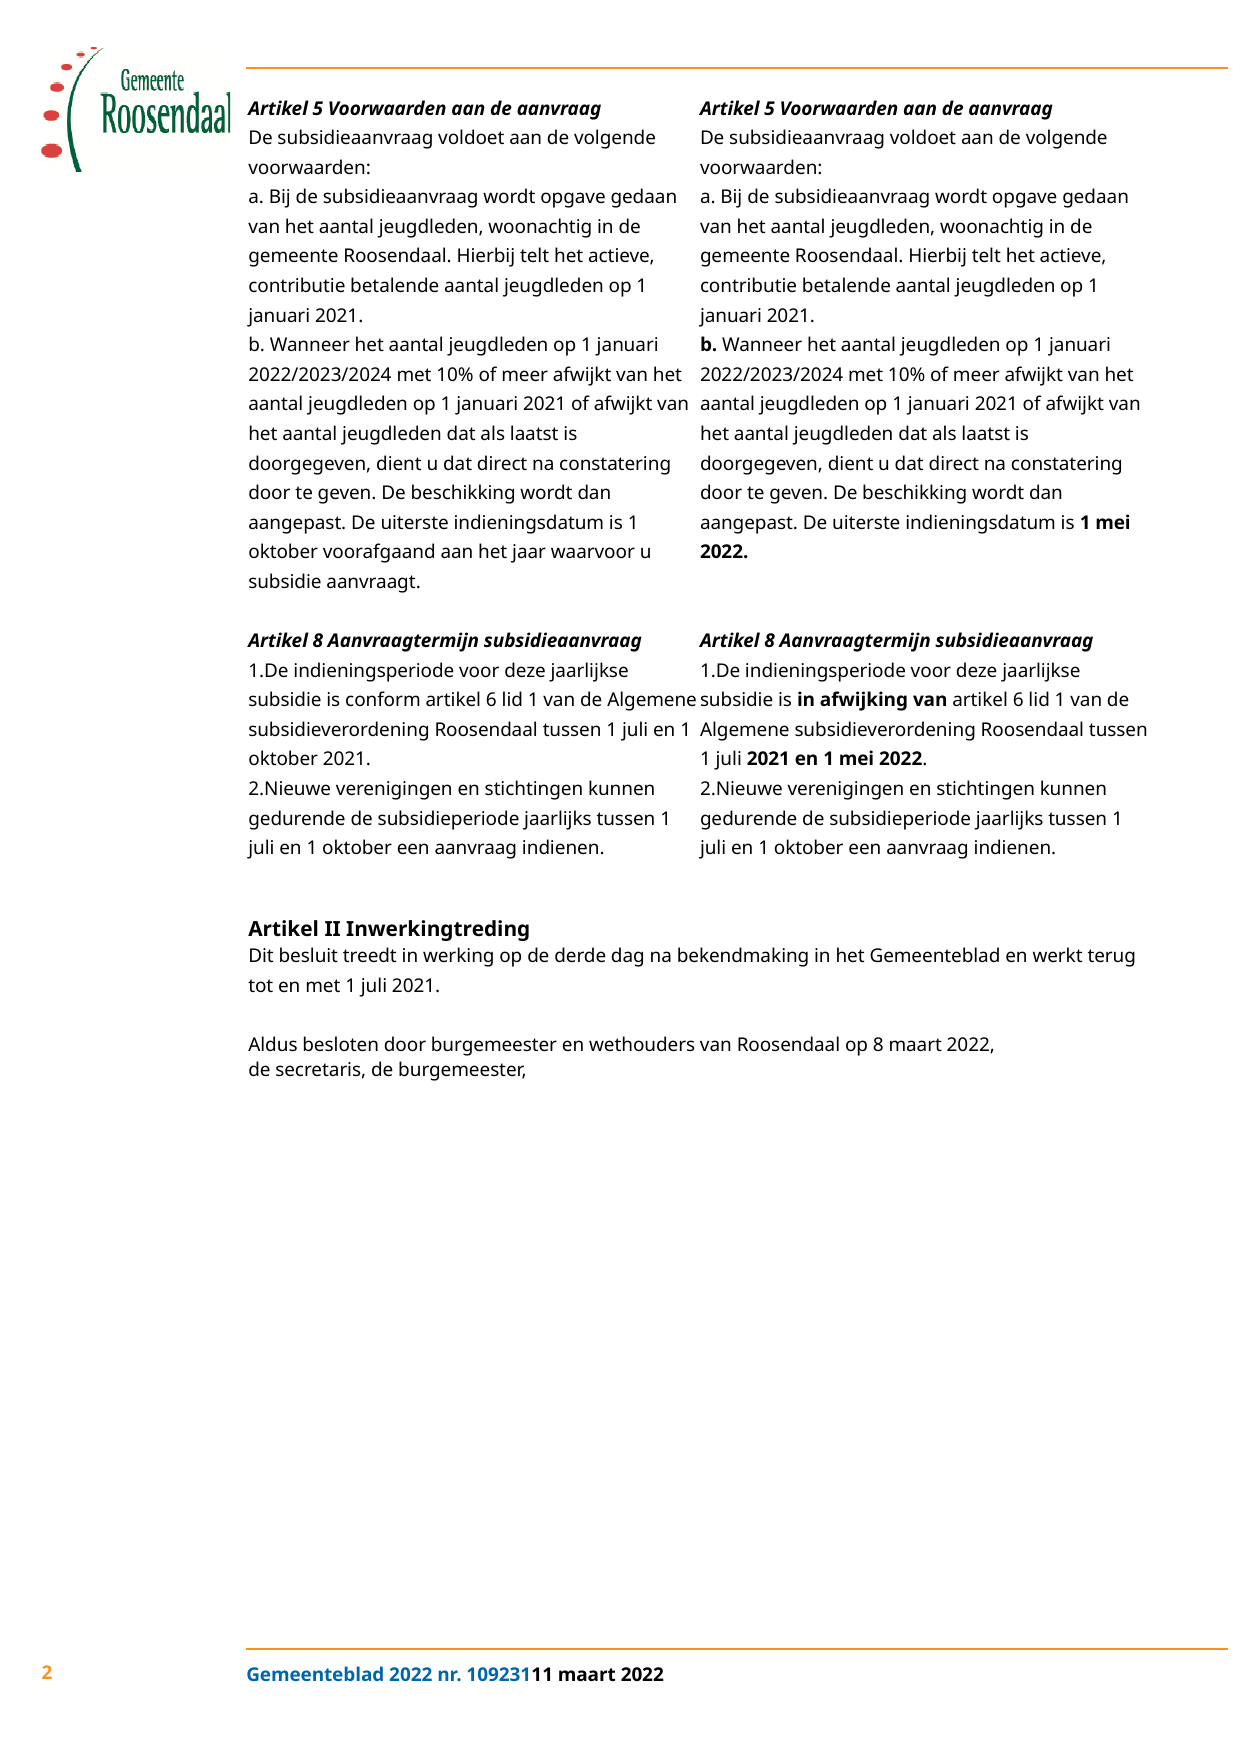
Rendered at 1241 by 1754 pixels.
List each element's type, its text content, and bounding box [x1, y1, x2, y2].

text de secretaris, de burgemeester, [248, 1057, 1152, 1082]
picture [41, 47, 231, 172]
text Dit besluit treedt in werking op de derde dag na bekendmaking in het Gemeenteblad en werkt terug tot en met 1 juli 2021. [248, 942, 1152, 997]
table_cell Artikel 5 Voorwaarden aan de aanvraag De subsidieaanvraag voldoet aan de volgende voorwaarden: a. Bij de subsidieaanvraag wordt opgave gedaan van het aantal jeugdleden, woonachtig in de gemeente Roosendaal. Hierbij telt het actieve, contributie betalende aantal jeugdleden op 1 januari 2021. b. Wanneer het aantal jeugdleden op 1 januari 2022/2023/2024 met 10% of meer afwijkt van het aantal jeugdleden op 1 januari 2021 of afwijkt van het aantal jeugdleden dat als laatst is doorgegeven, dient u dat direct na constatering door te geven. De beschikking wordt dan aangepast. De uiterste indieningsdatum is 1 oktober voorafgaand aan het jaar waarvoor u subsidie aanvraagt. Artikel 8 Aanvraagtermijn subsidieaanvraag 1.De indieningsperiode voor deze jaarlijkse subsidie is conform artikel 6 lid 1 van de Algemene subsidieverordening Roosendaal tussen 1 juli en 1 oktober 2021. 2.Nieuwe verenigingen en stichtingen kunnen gedurende de subsidieperiode jaarlijks tussen 1 juli en 1 oktober een aanvraag indienen. [248, 95, 700, 860]
text Artikel II Inwerkingtreding [248, 914, 1152, 942]
table_cell Artikel 5 Voorwaarden aan de aanvraag De subsidieaanvraag voldoet aan de volgende voorwaarden: a. Bij de subsidieaanvraag wordt opgave gedaan van het aantal jeugdleden, woonachtig in de gemeente Roosendaal. Hierbij telt het actieve, contributie betalende aantal jeugdleden op 1 januari 2021. b. Wanneer het aantal jeugdleden op 1 januari 2022/2023/2024 met 10% of meer afwijkt van het aantal jeugdleden op 1 januari 2021 of afwijkt van het aantal jeugdleden dat als laatst is doorgegeven, dient u dat direct na constatering door te geven. De beschikking wordt dan aangepast. De uiterste indieningsdatum is 1 mei 2022. Artikel 8 Aanvraagtermijn subsidieaanvraag 1.De indieningsperiode voor deze jaarlijkse subsidie is in afwijking van artikel 6 lid 1 van de Algemene subsidieverordening Roosendaal tussen 1 juli 2021 en 1 mei 2022. 2.Nieuwe verenigingen en stichtingen kunnen gedurende de subsidieperiode jaarlijks tussen 1 juli en 1 oktober een aanvraag indienen. [700, 95, 1152, 860]
text Aldus besloten door burgemeester en wethouders van Roosendaal op 8 maart 2022, [248, 1031, 1152, 1057]
